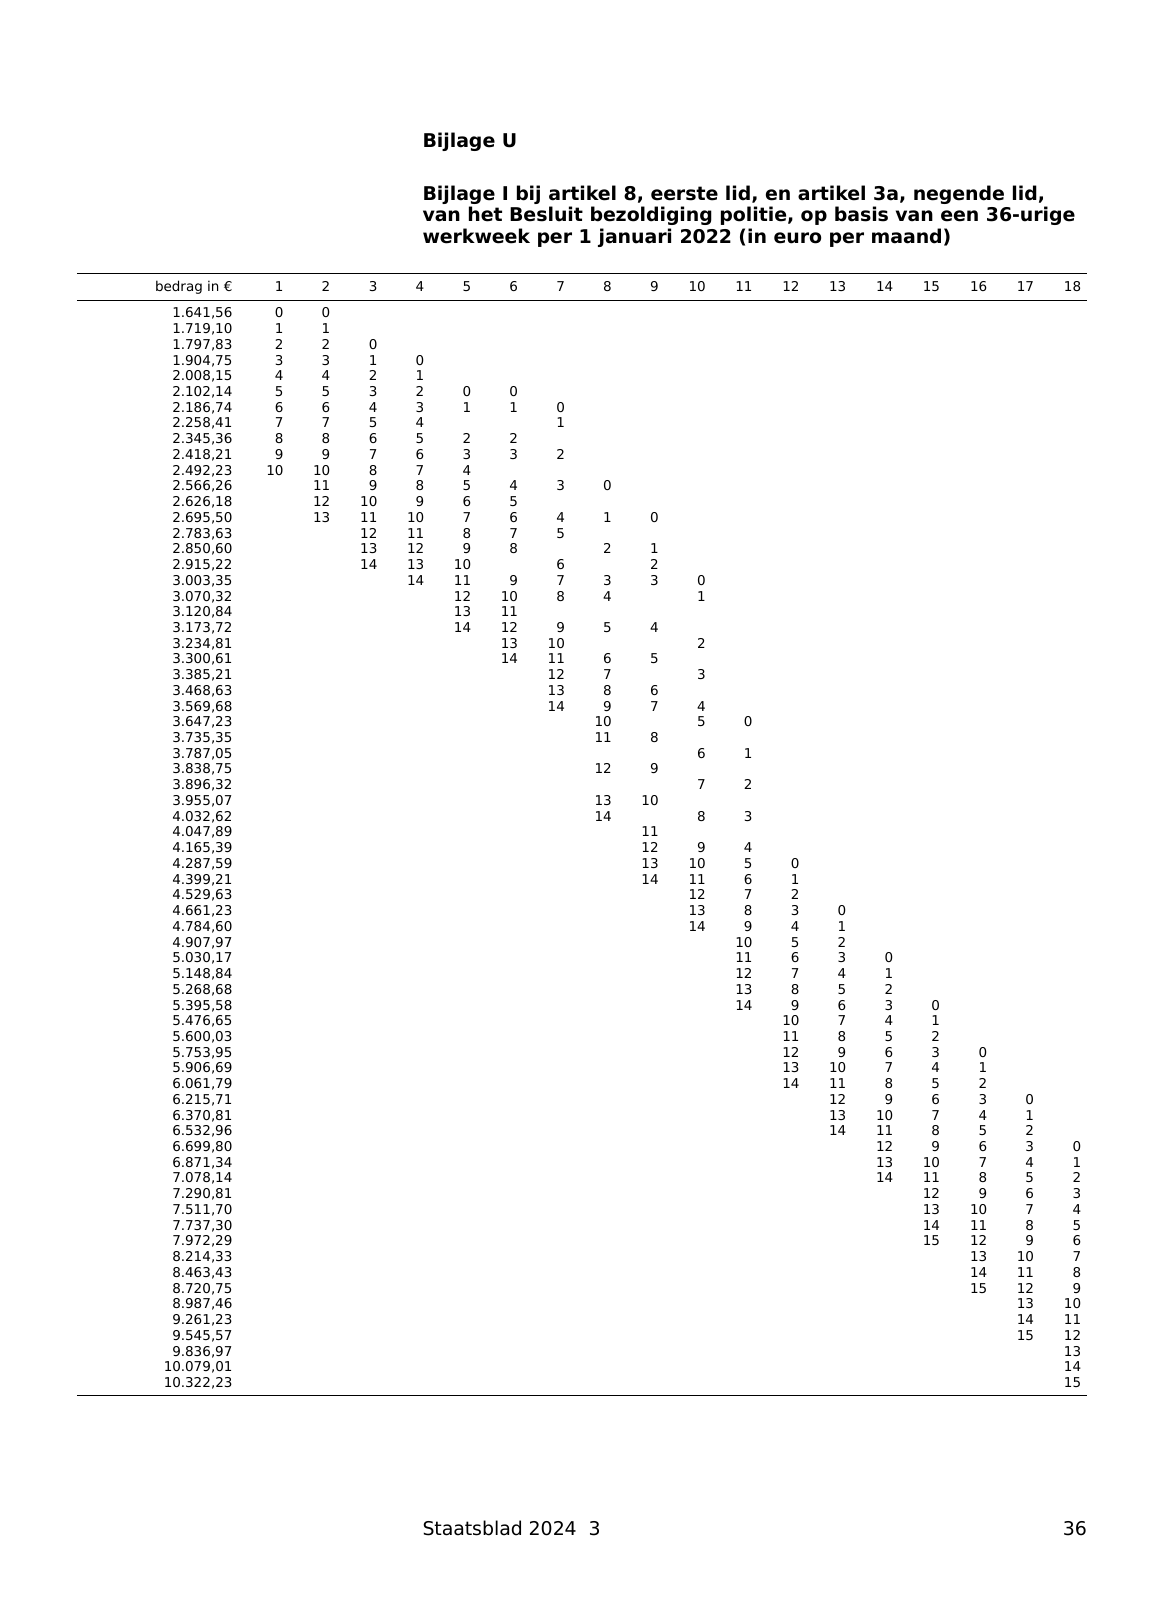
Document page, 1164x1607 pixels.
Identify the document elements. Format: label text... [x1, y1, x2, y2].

table_cell [232, 793, 289, 808]
table_cell [430, 337, 477, 352]
table_cell [852, 1359, 899, 1375]
table_cell [477, 887, 524, 903]
table_cell [571, 557, 617, 573]
table_cell [664, 384, 711, 399]
table_cell [618, 809, 664, 824]
table_cell [711, 588, 758, 604]
table_cell [805, 557, 852, 573]
table_cell [289, 887, 336, 903]
table_cell 4 [899, 1060, 946, 1076]
table_cell [571, 840, 617, 856]
table_cell [430, 840, 477, 856]
table_cell [289, 1013, 336, 1029]
table_cell 9 [571, 699, 617, 714]
table_cell [477, 1108, 524, 1123]
table_cell [232, 620, 289, 636]
table_cell 8 [618, 730, 664, 746]
table_cell [477, 793, 524, 808]
table_cell [1040, 1123, 1087, 1139]
table_cell 6.370,81 [77, 1108, 232, 1123]
table_cell [946, 824, 993, 840]
table_cell 7 [618, 699, 664, 714]
table_cell [618, 463, 664, 478]
table_cell [852, 573, 899, 588]
table_cell [1040, 415, 1087, 431]
table_cell [993, 809, 1039, 824]
table_cell [805, 1328, 852, 1343]
table_cell [571, 525, 617, 541]
table_cell [758, 463, 805, 478]
table_cell [805, 494, 852, 510]
table_cell [430, 746, 477, 761]
table_cell 6.871,34 [77, 1155, 232, 1170]
table_cell [289, 1202, 336, 1217]
table_cell [946, 919, 993, 934]
table_cell [336, 301, 383, 321]
table_cell [852, 919, 899, 934]
table_cell [571, 353, 617, 368]
table_cell 1 [571, 510, 617, 525]
table_cell 4 [336, 400, 383, 415]
table_cell 3.955,07 [77, 793, 232, 808]
table_cell [1040, 730, 1087, 746]
table_cell 7.972,29 [77, 1233, 232, 1249]
table_cell [524, 809, 571, 824]
table_cell [993, 997, 1039, 1013]
table_cell [524, 1155, 571, 1170]
table_cell [946, 903, 993, 919]
table_cell [1040, 1076, 1087, 1092]
table_cell [711, 431, 758, 447]
table_cell [336, 840, 383, 856]
table_cell [430, 966, 477, 982]
table_cell 4 [993, 1155, 1039, 1170]
table_cell [618, 1296, 664, 1312]
table_cell [899, 683, 946, 698]
table_cell [711, 793, 758, 808]
table_cell 10 [899, 1155, 946, 1170]
table_cell 14 [993, 1312, 1039, 1328]
table_cell 2.492,23 [77, 463, 232, 478]
table_cell 13 [571, 793, 617, 808]
table_cell [524, 1045, 571, 1060]
table_cell [477, 824, 524, 840]
table_cell [289, 824, 336, 840]
table_cell 7 [383, 463, 430, 478]
table_cell [899, 934, 946, 950]
table_cell [430, 1092, 477, 1107]
table_cell 0 [664, 573, 711, 588]
table_cell [289, 1045, 336, 1060]
table_cell [664, 1343, 711, 1359]
table_cell [289, 1186, 336, 1202]
table_cell 9 [946, 1186, 993, 1202]
table_cell 3 [430, 447, 477, 462]
table_cell 6 [383, 447, 430, 462]
table_cell [524, 1249, 571, 1265]
table_cell [618, 1343, 664, 1359]
table_cell [524, 353, 571, 368]
table_cell [852, 620, 899, 636]
table_cell [289, 636, 336, 651]
table_cell [232, 478, 289, 494]
table_cell [1040, 1045, 1087, 1060]
table_cell [383, 950, 430, 966]
table_cell [852, 431, 899, 447]
table_cell [383, 1328, 430, 1343]
table_cell [571, 966, 617, 982]
table_cell 14 [664, 919, 711, 934]
table_cell 8 [477, 541, 524, 557]
table_cell [232, 982, 289, 997]
table_cell [289, 856, 336, 871]
table_cell [805, 384, 852, 399]
table_cell [758, 301, 805, 321]
table_cell [946, 604, 993, 620]
table_cell [289, 777, 336, 793]
table_cell [805, 809, 852, 824]
table_cell 12 [430, 588, 477, 604]
table_cell 1 [852, 966, 899, 982]
table_cell [524, 384, 571, 399]
table_cell [899, 919, 946, 934]
table_cell [618, 966, 664, 982]
table_cell [618, 1280, 664, 1296]
table_cell 5 [232, 384, 289, 399]
table_cell [571, 1013, 617, 1029]
table_cell [430, 1076, 477, 1092]
table_cell [993, 950, 1039, 966]
table_cell [524, 1280, 571, 1296]
table_cell [232, 1296, 289, 1312]
table_cell [711, 651, 758, 667]
table_cell [852, 353, 899, 368]
table_cell [477, 966, 524, 982]
table_cell [758, 337, 805, 352]
table_cell 1 [289, 321, 336, 337]
table_cell [477, 699, 524, 714]
table_cell [383, 1233, 430, 1249]
table_cell [899, 887, 946, 903]
table_cell [336, 1249, 383, 1265]
table_cell 4.032,62 [77, 809, 232, 824]
table_cell [993, 541, 1039, 557]
table_cell 3 [232, 353, 289, 368]
table_cell [946, 1013, 993, 1029]
table_cell [289, 1076, 336, 1092]
table_cell 8 [946, 1170, 993, 1186]
table_cell [232, 1013, 289, 1029]
table_cell [1040, 1029, 1087, 1044]
table_cell 6 [946, 1139, 993, 1154]
table_cell [571, 400, 617, 415]
table_cell [618, 1359, 664, 1375]
table_cell [524, 604, 571, 620]
table_cell 10 [758, 1013, 805, 1029]
table_cell [664, 1233, 711, 1249]
table_cell [711, 510, 758, 525]
table_cell [758, 809, 805, 824]
table_cell [758, 840, 805, 856]
table_cell [289, 934, 336, 950]
table_cell [664, 651, 711, 667]
table_cell [430, 1359, 477, 1375]
table_cell [946, 525, 993, 541]
table_cell [232, 966, 289, 982]
table_cell [430, 1265, 477, 1280]
table_cell [618, 1076, 664, 1092]
table_cell 0 [946, 1045, 993, 1060]
table_cell 9 [758, 997, 805, 1013]
table_cell 9 [993, 1233, 1039, 1249]
table_cell [664, 1108, 711, 1123]
table_cell 3.300,61 [77, 651, 232, 667]
table_cell [899, 1359, 946, 1375]
table_cell [383, 1139, 430, 1154]
table_cell [477, 1296, 524, 1312]
table_cell [899, 871, 946, 887]
table_cell [430, 761, 477, 777]
table_cell [946, 746, 993, 761]
table_cell [664, 494, 711, 510]
table_cell [1040, 903, 1087, 919]
table_cell 2.008,15 [77, 368, 232, 384]
table_cell [571, 301, 617, 321]
table_cell [618, 431, 664, 447]
table_cell [664, 982, 711, 997]
table_cell [758, 636, 805, 651]
table_cell [383, 1375, 430, 1395]
table_cell [571, 1170, 617, 1186]
table_cell [618, 1233, 664, 1249]
table_cell [477, 301, 524, 321]
table_cell 0 [571, 478, 617, 494]
table_cell [664, 761, 711, 777]
table_cell [664, 337, 711, 352]
table_cell [711, 730, 758, 746]
table_cell [289, 588, 336, 604]
table_cell [383, 793, 430, 808]
table_cell [664, 557, 711, 573]
table_cell [899, 1296, 946, 1312]
table_cell [524, 1092, 571, 1107]
table_cell [758, 494, 805, 510]
table_cell [805, 793, 852, 808]
table_cell 4.399,21 [77, 871, 232, 887]
table_header 4 [383, 274, 430, 299]
table_cell [899, 353, 946, 368]
table_cell [289, 1328, 336, 1343]
table_cell 7 [1040, 1249, 1087, 1265]
table_cell 0 [336, 337, 383, 352]
table_cell [664, 1296, 711, 1312]
table_cell [711, 415, 758, 431]
table_cell 8.214,33 [77, 1249, 232, 1265]
table_cell 3 [664, 667, 711, 683]
table_cell 3.735,35 [77, 730, 232, 746]
table_cell [1040, 494, 1087, 510]
table_cell [1040, 1092, 1087, 1107]
table_cell [805, 353, 852, 368]
table_cell [383, 620, 430, 636]
table_cell [899, 856, 946, 871]
table_cell 0 [232, 301, 289, 321]
table_cell [430, 714, 477, 730]
table_cell [524, 1233, 571, 1249]
table_cell 5.148,84 [77, 966, 232, 982]
table_cell 6 [1040, 1233, 1087, 1249]
table_cell [618, 494, 664, 510]
table_cell 7 [430, 510, 477, 525]
table_cell 5 [993, 1170, 1039, 1186]
table_cell [993, 1060, 1039, 1076]
table_cell [664, 1155, 711, 1170]
table_cell [477, 1013, 524, 1029]
table_cell [1040, 400, 1087, 415]
table_cell [618, 337, 664, 352]
table_cell [899, 1328, 946, 1343]
table_cell [1040, 651, 1087, 667]
table_cell [289, 1060, 336, 1076]
table_cell 10 [383, 510, 430, 525]
table_cell [336, 887, 383, 903]
table_cell 10 [1040, 1296, 1087, 1312]
table_cell [805, 337, 852, 352]
table_cell [946, 777, 993, 793]
table_cell [430, 1155, 477, 1170]
table_header 10 [664, 274, 711, 299]
table_cell [430, 1343, 477, 1359]
table_cell [618, 950, 664, 966]
table_cell [571, 746, 617, 761]
table_cell [477, 1076, 524, 1092]
table_cell [618, 667, 664, 683]
table_cell [993, 871, 1039, 887]
table_cell [383, 1265, 430, 1280]
table_cell [336, 604, 383, 620]
table_cell [805, 604, 852, 620]
table_cell [946, 1359, 993, 1375]
table_cell [852, 903, 899, 919]
table_cell [232, 541, 289, 557]
table_cell [336, 1218, 383, 1233]
table_cell [477, 746, 524, 761]
table_cell [711, 1233, 758, 1249]
table_cell 9 [664, 840, 711, 856]
table_cell [805, 1202, 852, 1217]
table_cell 10 [946, 1202, 993, 1217]
table_cell [899, 730, 946, 746]
table_cell [946, 966, 993, 982]
table_cell [1040, 463, 1087, 478]
table_cell [618, 636, 664, 651]
table_cell [664, 934, 711, 950]
table_cell [946, 463, 993, 478]
table_cell [232, 950, 289, 966]
table_cell [289, 730, 336, 746]
table_cell 7 [852, 1060, 899, 1076]
table_cell [232, 1280, 289, 1296]
table_cell 4 [618, 620, 664, 636]
table_cell [805, 1359, 852, 1375]
table_cell [618, 1108, 664, 1123]
table_cell 11 [1040, 1312, 1087, 1328]
table_cell [524, 494, 571, 510]
table_cell [805, 1249, 852, 1265]
table_cell [758, 1218, 805, 1233]
table_cell [1040, 510, 1087, 525]
table_cell [383, 301, 430, 321]
table_cell 2 [232, 337, 289, 352]
table_cell 13 [289, 510, 336, 525]
table_cell [758, 714, 805, 730]
table_cell [664, 1202, 711, 1217]
table_cell 4.661,23 [77, 903, 232, 919]
table_cell [852, 887, 899, 903]
table_cell [336, 824, 383, 840]
table_cell 1 [946, 1060, 993, 1076]
table_cell [852, 588, 899, 604]
table_cell 15 [946, 1280, 993, 1296]
table_cell [711, 1296, 758, 1312]
table_cell [289, 809, 336, 824]
table_cell [805, 431, 852, 447]
table_cell [289, 1233, 336, 1249]
table_cell [993, 887, 1039, 903]
table_cell [899, 604, 946, 620]
table_cell [618, 478, 664, 494]
table_cell [664, 415, 711, 431]
table_cell 7 [524, 573, 571, 588]
table_cell 13 [477, 636, 524, 651]
table_cell [899, 1280, 946, 1296]
table_cell 11 [664, 871, 711, 887]
table_cell [805, 1343, 852, 1359]
table_cell [946, 1296, 993, 1312]
table_cell 13 [336, 541, 383, 557]
table_cell [383, 1202, 430, 1217]
table_cell [232, 525, 289, 541]
table_cell 13 [618, 856, 664, 871]
table_cell [993, 431, 1039, 447]
table_cell [383, 1218, 430, 1233]
table_cell [993, 478, 1039, 494]
table_cell [336, 1343, 383, 1359]
table_cell [664, 1123, 711, 1139]
table_cell [289, 1312, 336, 1328]
table_cell [664, 368, 711, 384]
table_cell [524, 541, 571, 557]
table_cell 4.165,39 [77, 840, 232, 856]
table_cell [899, 573, 946, 588]
table_cell [993, 301, 1039, 321]
table_cell [618, 903, 664, 919]
table_cell [430, 415, 477, 431]
table_cell [383, 1155, 430, 1170]
table_cell 0 [618, 510, 664, 525]
table_cell [430, 1108, 477, 1123]
table_cell 11 [758, 1029, 805, 1044]
table_cell [711, 699, 758, 714]
table_cell 11 [946, 1218, 993, 1233]
table_cell [852, 1186, 899, 1202]
table_cell [1040, 824, 1087, 840]
table_cell [383, 1108, 430, 1123]
table_cell [524, 1359, 571, 1375]
table_cell [664, 1170, 711, 1186]
table_cell [758, 730, 805, 746]
table_cell [477, 777, 524, 793]
table_cell [430, 667, 477, 683]
table_cell 3 [946, 1092, 993, 1107]
table_cell [289, 950, 336, 966]
table_cell [289, 604, 336, 620]
table_cell 6 [618, 683, 664, 698]
table_cell 10 [711, 934, 758, 950]
table_cell [336, 1170, 383, 1186]
table_cell [232, 636, 289, 651]
table_cell [664, 1076, 711, 1092]
table_cell [758, 573, 805, 588]
table_cell [430, 777, 477, 793]
table_cell [618, 1218, 664, 1233]
table_cell 13 [430, 604, 477, 620]
table_cell 12 [289, 494, 336, 510]
table_cell [899, 494, 946, 510]
table_cell [899, 1375, 946, 1395]
table_cell 4 [232, 368, 289, 384]
table_cell [711, 573, 758, 588]
table_cell [946, 1312, 993, 1328]
table_cell 2.566,26 [77, 478, 232, 494]
table_cell [524, 714, 571, 730]
table_cell [946, 997, 993, 1013]
table_cell 3 [336, 384, 383, 399]
table_cell [289, 997, 336, 1013]
table_cell [524, 982, 571, 997]
table_cell [1040, 714, 1087, 730]
table_cell [477, 1359, 524, 1375]
table_cell [232, 919, 289, 934]
table_cell [758, 604, 805, 620]
table_cell [571, 1139, 617, 1154]
table_cell [805, 667, 852, 683]
table_cell [571, 1092, 617, 1107]
table_cell 12 [993, 1280, 1039, 1296]
table_cell [946, 934, 993, 950]
table_cell [232, 510, 289, 525]
table_cell [571, 856, 617, 871]
table_cell 9 [383, 494, 430, 510]
table_cell [430, 934, 477, 950]
table_cell [711, 636, 758, 651]
table_cell [477, 1265, 524, 1280]
table_cell 0 [383, 353, 430, 368]
table_cell [758, 1186, 805, 1202]
table_cell [805, 525, 852, 541]
table_cell [946, 1343, 993, 1359]
table_cell [852, 1233, 899, 1249]
table_cell [571, 463, 617, 478]
table_cell [1040, 620, 1087, 636]
table_cell [618, 1249, 664, 1265]
table_cell 6 [336, 431, 383, 447]
table_cell [232, 1186, 289, 1202]
table_cell 11 [524, 651, 571, 667]
table_cell 6 [289, 400, 336, 415]
table_cell [430, 683, 477, 698]
table_cell [289, 620, 336, 636]
table_cell 13 [805, 1108, 852, 1123]
table_cell [524, 463, 571, 478]
table_cell [571, 1280, 617, 1296]
table_cell [711, 1343, 758, 1359]
table_cell [430, 887, 477, 903]
table_cell [430, 730, 477, 746]
table_cell [524, 997, 571, 1013]
table_cell [232, 824, 289, 840]
table_cell [232, 746, 289, 761]
table_cell [618, 1029, 664, 1044]
table_cell 2.418,21 [77, 447, 232, 462]
table_cell [618, 400, 664, 415]
table_cell [524, 1375, 571, 1395]
table_cell [524, 1202, 571, 1217]
table_cell [758, 1139, 805, 1154]
table_cell 5 [899, 1076, 946, 1092]
table_cell [383, 1092, 430, 1107]
table_cell 9 [618, 761, 664, 777]
table_cell [289, 1092, 336, 1107]
table_cell [946, 699, 993, 714]
table_cell [1040, 934, 1087, 950]
table_cell [618, 1265, 664, 1280]
table_cell 3 [571, 573, 617, 588]
table_cell [993, 620, 1039, 636]
table_cell 10.079,01 [77, 1359, 232, 1375]
table_cell [758, 699, 805, 714]
table_cell 2 [430, 431, 477, 447]
table_cell 4.529,63 [77, 887, 232, 903]
table_cell [664, 447, 711, 462]
table_cell [993, 746, 1039, 761]
table_cell 3 [289, 353, 336, 368]
table_cell 5 [477, 494, 524, 510]
table_cell [946, 887, 993, 903]
table_cell [232, 1202, 289, 1217]
table_cell [664, 1092, 711, 1107]
table_cell 0 [899, 997, 946, 1013]
table_cell [383, 1312, 430, 1328]
table_cell 13 [711, 982, 758, 997]
table_cell [852, 604, 899, 620]
table_cell [383, 887, 430, 903]
table_cell [618, 447, 664, 462]
table_cell 2 [618, 557, 664, 573]
table_cell [711, 557, 758, 573]
table_cell [993, 667, 1039, 683]
table_cell [946, 301, 993, 321]
table_cell [805, 1218, 852, 1233]
table_cell [571, 494, 617, 510]
table_cell 8 [758, 982, 805, 997]
table_cell 10 [852, 1108, 899, 1123]
table_cell 1.904,75 [77, 353, 232, 368]
table_cell [430, 824, 477, 840]
table_cell [899, 824, 946, 840]
table_cell [805, 1233, 852, 1249]
table_cell 5 [618, 651, 664, 667]
table_cell [993, 510, 1039, 525]
table_cell [993, 982, 1039, 997]
table_cell [852, 856, 899, 871]
table_cell [758, 478, 805, 494]
table_cell 7 [336, 447, 383, 462]
table_cell [1040, 447, 1087, 462]
table_cell [1040, 301, 1087, 321]
table_cell [899, 1312, 946, 1328]
table_cell [289, 761, 336, 777]
table_cell [852, 494, 899, 510]
table_cell 10 [289, 463, 336, 478]
table_cell [336, 856, 383, 871]
table_cell [993, 903, 1039, 919]
table_cell [232, 871, 289, 887]
table_cell 4 [430, 463, 477, 478]
table_cell 13 [1040, 1343, 1087, 1359]
table_cell [852, 1218, 899, 1233]
table_cell [899, 667, 946, 683]
table_cell [664, 997, 711, 1013]
table_cell [805, 1280, 852, 1296]
table_cell [571, 1076, 617, 1092]
table_cell [664, 1328, 711, 1343]
table_cell [383, 1045, 430, 1060]
table_cell [852, 871, 899, 887]
table_cell [383, 651, 430, 667]
table_cell [852, 301, 899, 321]
table_cell [336, 966, 383, 982]
table_cell [336, 1202, 383, 1217]
table_cell [571, 604, 617, 620]
table_cell [664, 463, 711, 478]
table_cell [946, 541, 993, 557]
table_cell [289, 966, 336, 982]
table_cell 1.641,56 [77, 301, 232, 321]
table_cell [758, 1296, 805, 1312]
table_cell 5 [383, 431, 430, 447]
table_cell 14 [711, 997, 758, 1013]
table_cell [524, 321, 571, 337]
table_cell 3 [1040, 1186, 1087, 1202]
table_cell [664, 1265, 711, 1280]
table_cell 6 [852, 1045, 899, 1060]
table_cell [758, 353, 805, 368]
table_cell [711, 1265, 758, 1280]
table_cell [336, 1296, 383, 1312]
table_cell [289, 1249, 336, 1265]
table_header 15 [899, 274, 946, 299]
table_cell [946, 1029, 993, 1044]
table_cell 14 [524, 699, 571, 714]
table_cell [289, 1123, 336, 1139]
table_cell [711, 463, 758, 478]
table_cell [852, 746, 899, 761]
table_cell [524, 368, 571, 384]
table_cell [1040, 557, 1087, 573]
table_cell 10 [524, 636, 571, 651]
table_cell [524, 887, 571, 903]
table_cell [711, 761, 758, 777]
table_cell [383, 746, 430, 761]
table_cell 8.987,46 [77, 1296, 232, 1312]
table_cell [618, 353, 664, 368]
table_cell [232, 840, 289, 856]
table_cell [477, 353, 524, 368]
table_cell 4 [758, 919, 805, 934]
table_cell [477, 982, 524, 997]
table_cell [711, 400, 758, 415]
table_header 11 [711, 274, 758, 299]
table_cell [430, 1312, 477, 1328]
table_cell [524, 934, 571, 950]
table_cell [571, 368, 617, 384]
table_cell [664, 1139, 711, 1154]
table_cell [383, 1123, 430, 1139]
table_cell [946, 683, 993, 698]
table_cell 12 [852, 1139, 899, 1154]
table_cell [336, 777, 383, 793]
table_cell [852, 793, 899, 808]
table_cell [993, 400, 1039, 415]
table_cell [289, 525, 336, 541]
table_header 17 [993, 274, 1039, 299]
table_cell [711, 494, 758, 510]
table_cell [524, 871, 571, 887]
table_cell 2 [289, 337, 336, 352]
table_cell 3 [618, 573, 664, 588]
table_cell 6 [758, 950, 805, 966]
table_cell [618, 368, 664, 384]
table_cell 7 [289, 415, 336, 431]
table_header 9 [618, 274, 664, 299]
table_cell [524, 1123, 571, 1139]
table_cell [430, 1060, 477, 1076]
table_cell 4 [805, 966, 852, 982]
table_cell [758, 1155, 805, 1170]
table_cell 14 [618, 871, 664, 887]
table_cell [232, 1076, 289, 1092]
table_cell [618, 604, 664, 620]
table_cell [383, 809, 430, 824]
table_cell [618, 919, 664, 934]
table_cell [571, 415, 617, 431]
table_cell [758, 620, 805, 636]
table_cell [1040, 793, 1087, 808]
table_cell [383, 871, 430, 887]
table_cell [571, 1186, 617, 1202]
table_cell 3.120,84 [77, 604, 232, 620]
table_cell [232, 730, 289, 746]
table_cell 2.783,63 [77, 525, 232, 541]
table_cell 4 [852, 1013, 899, 1029]
table_cell [336, 1139, 383, 1154]
table_cell [383, 604, 430, 620]
table_header bedrag in € [77, 274, 232, 299]
table_header 14 [852, 274, 899, 299]
table_cell [899, 966, 946, 982]
table_cell [289, 651, 336, 667]
table_cell [336, 1092, 383, 1107]
table_cell 6 [524, 557, 571, 573]
table_cell [664, 793, 711, 808]
table_cell [899, 415, 946, 431]
table_cell 5.600,03 [77, 1029, 232, 1044]
table_cell 4 [524, 510, 571, 525]
table_cell 2 [852, 982, 899, 997]
table_cell 0 [1040, 1139, 1087, 1154]
table_cell [1040, 856, 1087, 871]
table_cell [289, 746, 336, 761]
table_cell [711, 1280, 758, 1296]
table_cell [946, 667, 993, 683]
table_cell 2.850,60 [77, 541, 232, 557]
table_cell [805, 1375, 852, 1395]
table_cell [805, 856, 852, 871]
table_cell [383, 966, 430, 982]
table_cell [571, 447, 617, 462]
table_cell [805, 777, 852, 793]
table_cell [758, 431, 805, 447]
table_cell [664, 321, 711, 337]
table_cell [289, 541, 336, 557]
table_cell 2 [664, 636, 711, 651]
table_cell 1.797,83 [77, 337, 232, 352]
table_cell [383, 1076, 430, 1092]
table_cell [477, 415, 524, 431]
table_cell [430, 1249, 477, 1265]
table_cell [711, 447, 758, 462]
table_cell [852, 651, 899, 667]
table_cell [711, 1312, 758, 1328]
table_cell [805, 699, 852, 714]
table_cell [805, 368, 852, 384]
table_cell [852, 1265, 899, 1280]
table_cell [805, 1265, 852, 1280]
table_cell [618, 746, 664, 761]
table_cell [758, 321, 805, 337]
table_cell 8 [383, 478, 430, 494]
table_cell [1040, 368, 1087, 384]
table_cell [993, 588, 1039, 604]
table_cell [758, 541, 805, 557]
table_cell [758, 1265, 805, 1280]
table_cell [664, 966, 711, 982]
table_cell 12 [524, 667, 571, 683]
table_cell [946, 400, 993, 415]
table_cell [232, 1092, 289, 1107]
table_cell 14 [383, 573, 430, 588]
table_header 7 [524, 274, 571, 299]
table_cell [571, 1218, 617, 1233]
table_cell [711, 478, 758, 494]
table_cell [477, 1170, 524, 1186]
table_cell [946, 793, 993, 808]
table_cell [477, 730, 524, 746]
table_cell [664, 950, 711, 966]
table_cell 1 [232, 321, 289, 337]
table_cell [805, 1296, 852, 1312]
table_cell 13 [899, 1202, 946, 1217]
table_cell 1 [524, 415, 571, 431]
table_cell 12 [336, 525, 383, 541]
table_cell [711, 301, 758, 321]
table_cell [852, 557, 899, 573]
table_cell 5 [524, 525, 571, 541]
table_cell 3 [524, 478, 571, 494]
table_cell [1040, 887, 1087, 903]
table_cell [477, 1375, 524, 1395]
table_cell 13 [946, 1249, 993, 1265]
table_cell [993, 494, 1039, 510]
table_cell [477, 1218, 524, 1233]
table_header 13 [805, 274, 852, 299]
table_cell [430, 368, 477, 384]
table_cell [232, 934, 289, 950]
table_cell [664, 1029, 711, 1044]
table_cell [524, 1265, 571, 1280]
table_cell 2 [946, 1076, 993, 1092]
table_cell 8 [524, 588, 571, 604]
table_cell [946, 856, 993, 871]
table_cell [664, 1280, 711, 1296]
table_cell 11 [477, 604, 524, 620]
table_cell 5 [430, 478, 477, 494]
table_cell 8 [336, 463, 383, 478]
table_cell [993, 1343, 1039, 1359]
table_cell 5 [1040, 1218, 1087, 1233]
table_cell [852, 699, 899, 714]
table_cell [899, 588, 946, 604]
table_cell [758, 1343, 805, 1359]
table_cell [383, 683, 430, 698]
table_cell [430, 321, 477, 337]
table_cell [664, 510, 711, 525]
table_cell 11 [852, 1123, 899, 1139]
table_cell [571, 950, 617, 966]
table_cell [430, 1296, 477, 1312]
table_cell [664, 604, 711, 620]
table_cell 3.234,81 [77, 636, 232, 651]
table_cell [852, 1202, 899, 1217]
table_cell 12 [477, 620, 524, 636]
table_cell [336, 903, 383, 919]
table_cell 14 [758, 1076, 805, 1092]
table_cell [664, 431, 711, 447]
table_cell [805, 301, 852, 321]
table_cell [664, 478, 711, 494]
table_cell [805, 840, 852, 856]
table_cell 9 [430, 541, 477, 557]
table_cell [477, 1139, 524, 1154]
table_cell [477, 1123, 524, 1139]
table_cell [758, 588, 805, 604]
table_cell 2 [899, 1029, 946, 1044]
table_cell 0 [430, 384, 477, 399]
table_cell 5 [571, 620, 617, 636]
table_cell [289, 1343, 336, 1359]
table_cell 1 [383, 368, 430, 384]
table_cell [993, 463, 1039, 478]
table_cell 1 [899, 1013, 946, 1029]
table_cell [232, 1359, 289, 1375]
table_cell 8 [1040, 1265, 1087, 1280]
table_cell [289, 1170, 336, 1186]
table_cell [618, 1139, 664, 1154]
table_cell 8 [571, 683, 617, 698]
table_cell [383, 1343, 430, 1359]
table_cell [618, 982, 664, 997]
table_cell [993, 777, 1039, 793]
table_cell [1040, 667, 1087, 683]
table_cell [524, 1029, 571, 1044]
table_cell 10 [232, 463, 289, 478]
table_cell 5 [805, 982, 852, 997]
table_cell 6 [430, 494, 477, 510]
table_cell [477, 1328, 524, 1343]
table_cell [618, 321, 664, 337]
table_cell [805, 824, 852, 840]
table_cell [289, 919, 336, 934]
table_cell [383, 1280, 430, 1296]
table_cell 3 [383, 400, 430, 415]
table_cell 4 [946, 1108, 993, 1123]
table_cell [232, 683, 289, 698]
table_cell [711, 384, 758, 399]
table_cell [946, 337, 993, 352]
table_cell [232, 903, 289, 919]
table_cell [232, 651, 289, 667]
table_cell 8 [664, 809, 711, 824]
table_cell [477, 1249, 524, 1265]
table_cell 3.896,32 [77, 777, 232, 793]
table_cell [899, 525, 946, 541]
table_cell [232, 1218, 289, 1233]
table_cell 4 [1040, 1202, 1087, 1217]
table_cell 12 [946, 1233, 993, 1249]
table_cell [430, 871, 477, 887]
table_cell [899, 777, 946, 793]
table_cell [805, 541, 852, 557]
table_cell [946, 730, 993, 746]
table_cell 7 [805, 1013, 852, 1029]
table_cell [383, 1359, 430, 1375]
table_cell [232, 1249, 289, 1265]
table_cell 10 [618, 793, 664, 808]
table_cell [336, 699, 383, 714]
table_cell [336, 1186, 383, 1202]
table_cell [664, 1060, 711, 1076]
table_cell [664, 824, 711, 840]
table_cell [946, 761, 993, 777]
table_cell [1040, 573, 1087, 588]
table_cell [524, 1328, 571, 1343]
table_cell [524, 761, 571, 777]
table_cell [524, 337, 571, 352]
table_cell 6 [711, 871, 758, 887]
table_cell 7.290,81 [77, 1186, 232, 1202]
table_cell [805, 1155, 852, 1170]
table_cell [477, 903, 524, 919]
table_cell [383, 699, 430, 714]
table_cell [711, 1139, 758, 1154]
table_cell 8 [430, 525, 477, 541]
table_cell 4 [664, 699, 711, 714]
table_cell 11 [618, 824, 664, 840]
table_cell 5.030,17 [77, 950, 232, 966]
table_cell [336, 1375, 383, 1395]
table_cell [336, 746, 383, 761]
table_cell [805, 887, 852, 903]
table_cell [758, 746, 805, 761]
table_cell 2.626,18 [77, 494, 232, 510]
table_cell [852, 415, 899, 431]
table_cell [664, 1375, 711, 1395]
subtitle Bijlage I bij artikel 8, eerste lid, en artikel 3a, negende lid, van het Besluit bezoldiging politie, op basis van een 36-urige werkweek per 1 januari 2022 (in euro per maand) [422, 182, 1087, 248]
table_cell [899, 636, 946, 651]
table_cell [852, 714, 899, 730]
table_cell [430, 1233, 477, 1249]
table_cell 13 [664, 903, 711, 919]
table_cell [571, 919, 617, 934]
table_cell [524, 1312, 571, 1328]
table_cell 11 [571, 730, 617, 746]
table_cell 9 [477, 573, 524, 588]
table_cell [852, 840, 899, 856]
table_cell [946, 809, 993, 824]
table_cell [993, 1359, 1039, 1375]
table_cell [852, 384, 899, 399]
table_cell [336, 809, 383, 824]
table_cell [477, 557, 524, 573]
table_cell 9 [524, 620, 571, 636]
table_cell [430, 1029, 477, 1044]
table_cell 11 [430, 573, 477, 588]
table_cell [664, 730, 711, 746]
table_cell [383, 934, 430, 950]
table_cell [618, 1123, 664, 1139]
table_cell [1040, 683, 1087, 698]
table_cell [289, 840, 336, 856]
table_cell [1040, 840, 1087, 856]
table_cell [1040, 1060, 1087, 1076]
table_cell 9.261,23 [77, 1312, 232, 1328]
table_cell 5.268,68 [77, 982, 232, 997]
table_cell [618, 1186, 664, 1202]
table_cell 4.907,97 [77, 934, 232, 950]
table_cell 13 [524, 683, 571, 698]
table_cell [711, 337, 758, 352]
table_cell 6.061,79 [77, 1076, 232, 1092]
table_cell [232, 777, 289, 793]
table_cell 5 [289, 384, 336, 399]
table_cell [805, 620, 852, 636]
table_cell [758, 777, 805, 793]
table_header 5 [430, 274, 477, 299]
table_cell [232, 1233, 289, 1249]
table_cell 1 [993, 1108, 1039, 1123]
table_cell [993, 604, 1039, 620]
table_cell [430, 919, 477, 934]
table_cell [664, 525, 711, 541]
table_cell [946, 368, 993, 384]
table_cell 7 [711, 887, 758, 903]
table_cell [232, 1312, 289, 1328]
table_cell [946, 447, 993, 462]
table_cell [430, 856, 477, 871]
table_cell [805, 1186, 852, 1202]
table_cell [232, 1108, 289, 1123]
table_cell [524, 730, 571, 746]
table_cell [336, 651, 383, 667]
table_cell 0 [711, 714, 758, 730]
table_cell [664, 683, 711, 698]
table_cell [664, 1249, 711, 1265]
table_cell [899, 982, 946, 997]
table_cell [711, 1170, 758, 1186]
table_cell 6 [805, 997, 852, 1013]
table_cell [336, 1359, 383, 1375]
table_cell 5 [336, 415, 383, 431]
table_cell 0 [852, 950, 899, 966]
table_cell [946, 494, 993, 510]
table_cell [993, 919, 1039, 934]
table_cell [852, 809, 899, 824]
table_cell [993, 368, 1039, 384]
table_cell 1 [805, 919, 852, 934]
table_cell [618, 997, 664, 1013]
table_cell 6 [993, 1186, 1039, 1202]
table_cell [618, 714, 664, 730]
table_cell [571, 1265, 617, 1280]
table_cell 2 [336, 368, 383, 384]
table_cell [758, 525, 805, 541]
table_cell [899, 950, 946, 966]
table_cell 6.699,80 [77, 1139, 232, 1154]
table_cell [758, 415, 805, 431]
table_cell 3.173,72 [77, 620, 232, 636]
table_cell 8 [899, 1123, 946, 1139]
table_cell 5.476,65 [77, 1013, 232, 1029]
table_cell [852, 463, 899, 478]
table_cell [1040, 588, 1087, 604]
table_cell [899, 400, 946, 415]
table_cell [477, 1280, 524, 1296]
table_cell [524, 746, 571, 761]
table_cell [1040, 384, 1087, 399]
table_cell [852, 541, 899, 557]
table_cell [758, 510, 805, 525]
table_cell [232, 761, 289, 777]
table_cell [899, 651, 946, 667]
table_cell 7.511,70 [77, 1202, 232, 1217]
table_cell [993, 636, 1039, 651]
table_cell [1040, 950, 1087, 966]
table_cell 9 [289, 447, 336, 462]
table_cell 11 [383, 525, 430, 541]
table_cell [336, 714, 383, 730]
table_cell [993, 966, 1039, 982]
table_cell 3 [758, 903, 805, 919]
table_cell [336, 573, 383, 588]
table_cell [946, 573, 993, 588]
table_cell [430, 1280, 477, 1296]
table_cell [336, 620, 383, 636]
table_cell [852, 1328, 899, 1343]
table_cell [524, 301, 571, 321]
table_cell [946, 431, 993, 447]
table_cell [711, 1359, 758, 1375]
table_cell 10.322,23 [77, 1375, 232, 1395]
table_cell 8 [993, 1218, 1039, 1233]
table_cell [758, 1359, 805, 1375]
table_cell [664, 620, 711, 636]
table_cell 9 [1040, 1280, 1087, 1296]
table_cell [711, 1060, 758, 1076]
table_cell [711, 1375, 758, 1395]
table_cell 1 [758, 871, 805, 887]
table_cell [336, 1060, 383, 1076]
table_cell [430, 301, 477, 321]
table_cell [524, 431, 571, 447]
table_cell [336, 1280, 383, 1296]
table_cell [336, 636, 383, 651]
table_cell 7 [758, 966, 805, 982]
table_cell [477, 1060, 524, 1076]
table_cell [758, 1312, 805, 1328]
table_cell [805, 746, 852, 761]
table_cell 10 [571, 714, 617, 730]
table_cell 7 [571, 667, 617, 683]
table_cell [993, 1375, 1039, 1395]
table_cell [899, 903, 946, 919]
table_cell [993, 1076, 1039, 1092]
table_cell [232, 1029, 289, 1044]
table_cell [524, 856, 571, 871]
table_cell [232, 1045, 289, 1060]
table_cell [946, 982, 993, 997]
table_cell [289, 573, 336, 588]
table_cell [1040, 525, 1087, 541]
table_cell [946, 415, 993, 431]
table_cell [430, 1013, 477, 1029]
table_cell [805, 463, 852, 478]
table_cell [852, 1312, 899, 1328]
table_cell [477, 337, 524, 352]
table_cell [430, 1375, 477, 1395]
table_cell [993, 651, 1039, 667]
table_header 18 [1040, 274, 1087, 299]
table_cell [664, 1312, 711, 1328]
table_cell [289, 1139, 336, 1154]
table_cell 2.102,14 [77, 384, 232, 399]
table_cell [571, 384, 617, 399]
table_cell [618, 588, 664, 604]
table_cell [571, 982, 617, 997]
table_cell 3.385,21 [77, 667, 232, 683]
table_cell [758, 793, 805, 808]
table_cell [383, 761, 430, 777]
table_cell 0 [289, 301, 336, 321]
table_cell [289, 1029, 336, 1044]
table_cell [1040, 1108, 1087, 1123]
table_cell [711, 620, 758, 636]
table_cell [477, 919, 524, 934]
table_cell [1040, 353, 1087, 368]
table_cell 7 [232, 415, 289, 431]
table_cell 2 [477, 431, 524, 447]
table_cell [336, 761, 383, 777]
table_cell [336, 1312, 383, 1328]
table_cell [383, 1013, 430, 1029]
table_cell [852, 730, 899, 746]
table_cell [758, 1375, 805, 1395]
table_cell 6 [571, 651, 617, 667]
table_cell [852, 1343, 899, 1359]
table_cell [1040, 337, 1087, 352]
table_cell [852, 1296, 899, 1312]
table_cell [571, 1202, 617, 1217]
table_cell [383, 636, 430, 651]
table_cell [805, 510, 852, 525]
table_cell 2.915,22 [77, 557, 232, 573]
table_cell [805, 871, 852, 887]
table_cell 9 [805, 1045, 852, 1060]
table_cell [1040, 761, 1087, 777]
table_cell 15 [1040, 1375, 1087, 1395]
table_cell 3 [711, 809, 758, 824]
table_cell [430, 1186, 477, 1202]
table_cell 10 [805, 1060, 852, 1076]
table_cell [899, 761, 946, 777]
table_cell [618, 1328, 664, 1343]
table_cell 8 [711, 903, 758, 919]
table_cell 8.463,43 [77, 1265, 232, 1280]
table_cell [232, 1060, 289, 1076]
table_cell 3.838,75 [77, 761, 232, 777]
table_cell [430, 997, 477, 1013]
table_cell [289, 667, 336, 683]
table_cell [336, 1155, 383, 1170]
table_cell 8 [232, 431, 289, 447]
table_cell [336, 793, 383, 808]
table_cell [664, 1218, 711, 1233]
table_cell [899, 478, 946, 494]
table_cell [232, 557, 289, 573]
table_cell [618, 415, 664, 431]
table_cell [336, 588, 383, 604]
table_cell [289, 793, 336, 808]
table_cell [899, 368, 946, 384]
table_cell [852, 777, 899, 793]
table_cell 5 [664, 714, 711, 730]
table_cell [383, 1249, 430, 1265]
table_cell [1040, 636, 1087, 651]
table_cell [1040, 541, 1087, 557]
table_header 3 [336, 274, 383, 299]
table_cell 8 [852, 1076, 899, 1092]
table_cell 8.720,75 [77, 1280, 232, 1296]
table_cell [232, 699, 289, 714]
table_cell [711, 1249, 758, 1265]
table_cell [711, 1076, 758, 1092]
table_cell [1040, 746, 1087, 761]
table_cell 12 [899, 1186, 946, 1202]
table_cell [383, 856, 430, 871]
table_cell 2.345,36 [77, 431, 232, 447]
table_cell [664, 1013, 711, 1029]
table_cell [618, 525, 664, 541]
table_cell 7 [899, 1108, 946, 1123]
table_cell [336, 982, 383, 997]
table_cell [289, 1218, 336, 1233]
table_cell [852, 525, 899, 541]
table_cell [430, 353, 477, 368]
table_cell [430, 1218, 477, 1233]
table_cell [993, 415, 1039, 431]
table_cell [711, 683, 758, 698]
table_cell [477, 1029, 524, 1044]
table_cell [1040, 478, 1087, 494]
table_cell [477, 997, 524, 1013]
table_cell [524, 966, 571, 982]
table_cell [571, 887, 617, 903]
table_cell [664, 1359, 711, 1375]
table_cell [336, 1076, 383, 1092]
table_cell 3 [477, 447, 524, 462]
table_cell [336, 1045, 383, 1060]
table_cell 3 [899, 1045, 946, 1060]
table_cell [993, 384, 1039, 399]
table_cell [232, 1343, 289, 1359]
table_cell [336, 934, 383, 950]
table_cell [805, 714, 852, 730]
table_cell [430, 1139, 477, 1154]
table_cell [524, 903, 571, 919]
table_cell 13 [852, 1155, 899, 1170]
table_cell [336, 950, 383, 966]
table_cell [571, 997, 617, 1013]
table_cell [805, 1170, 852, 1186]
table_cell [852, 478, 899, 494]
table_cell [477, 683, 524, 698]
table_cell 5.753,95 [77, 1045, 232, 1060]
table_cell [232, 1170, 289, 1186]
table_cell 7 [477, 525, 524, 541]
table_cell [571, 636, 617, 651]
table_cell 14 [899, 1218, 946, 1233]
table_cell 11 [805, 1076, 852, 1092]
table_cell [946, 510, 993, 525]
table_cell [758, 824, 805, 840]
table_cell [805, 1139, 852, 1154]
table_cell [383, 730, 430, 746]
table_cell [571, 903, 617, 919]
table_cell [477, 840, 524, 856]
table_cell [805, 415, 852, 431]
table_cell 9 [336, 478, 383, 494]
table_cell [899, 337, 946, 352]
table_cell [524, 1139, 571, 1154]
table_cell [946, 636, 993, 651]
table_cell [711, 1123, 758, 1139]
table_cell [1040, 1013, 1087, 1029]
table_cell [477, 809, 524, 824]
table_cell 4 [289, 368, 336, 384]
table_cell [524, 1296, 571, 1312]
table_cell [383, 919, 430, 934]
table_cell [524, 1013, 571, 1029]
table_cell [758, 384, 805, 399]
table_cell 2 [993, 1123, 1039, 1139]
table_cell [1040, 997, 1087, 1013]
table_cell [993, 447, 1039, 462]
table_header 6 [477, 274, 524, 299]
table_cell [618, 1375, 664, 1395]
table_cell 3.569,68 [77, 699, 232, 714]
table_cell 8 [289, 431, 336, 447]
table_cell [524, 919, 571, 934]
table_cell [618, 1092, 664, 1107]
table_cell [430, 699, 477, 714]
table_cell [571, 1060, 617, 1076]
table_cell [477, 714, 524, 730]
table_cell [899, 463, 946, 478]
table_cell 6 [664, 746, 711, 761]
table_header 8 [571, 274, 617, 299]
table_cell [711, 1202, 758, 1217]
table_cell 11 [336, 510, 383, 525]
table_cell [477, 667, 524, 683]
table_cell [383, 997, 430, 1013]
table_cell 10 [336, 494, 383, 510]
table_cell [758, 1280, 805, 1296]
table_cell 2 [571, 541, 617, 557]
table_cell [993, 525, 1039, 541]
table_cell 9.545,57 [77, 1328, 232, 1343]
table_cell [758, 447, 805, 462]
table_cell [852, 510, 899, 525]
table_cell 1 [477, 400, 524, 415]
table_cell [1040, 809, 1087, 824]
table_cell 13 [993, 1296, 1039, 1312]
table_cell [946, 557, 993, 573]
table_cell [430, 1123, 477, 1139]
table_cell [852, 447, 899, 462]
table_cell 12 [383, 541, 430, 557]
table_cell [336, 1233, 383, 1249]
table_cell [430, 1328, 477, 1343]
table_cell [477, 321, 524, 337]
table_cell [993, 730, 1039, 746]
table_cell [899, 541, 946, 557]
table_cell [758, 1233, 805, 1249]
table_cell [805, 651, 852, 667]
table_cell 7 [946, 1155, 993, 1170]
table_cell 2 [805, 934, 852, 950]
table_cell [571, 1343, 617, 1359]
table_cell [383, 1170, 430, 1186]
table_cell [618, 1312, 664, 1328]
table_cell [477, 856, 524, 871]
table_cell 6 [477, 510, 524, 525]
table_cell [758, 400, 805, 415]
table_cell [899, 1343, 946, 1359]
table_cell [430, 903, 477, 919]
table_cell [383, 777, 430, 793]
table_cell [899, 620, 946, 636]
table_cell 3 [805, 950, 852, 966]
table_cell [336, 683, 383, 698]
table_cell [946, 651, 993, 667]
table_cell [711, 1045, 758, 1060]
table_cell [852, 824, 899, 840]
table_cell 3.787,05 [77, 746, 232, 761]
table_cell [993, 683, 1039, 698]
table_cell 1 [664, 588, 711, 604]
table_cell [1040, 699, 1087, 714]
table_cell [711, 1092, 758, 1107]
table_cell [758, 1202, 805, 1217]
table_cell [477, 463, 524, 478]
table_cell [664, 541, 711, 557]
table_cell 7 [993, 1202, 1039, 1217]
table_cell 12 [758, 1045, 805, 1060]
table_cell [430, 1045, 477, 1060]
table_cell [289, 1265, 336, 1280]
table_cell [993, 573, 1039, 588]
table_cell 4.784,60 [77, 919, 232, 934]
table_cell [852, 1249, 899, 1265]
table_cell [232, 1375, 289, 1395]
table_cell [758, 667, 805, 683]
table_cell 10 [993, 1249, 1039, 1265]
table_cell [571, 321, 617, 337]
table_cell 2 [711, 777, 758, 793]
table_cell [289, 982, 336, 997]
table_cell [805, 730, 852, 746]
table_cell [336, 1123, 383, 1139]
table_cell [232, 1139, 289, 1154]
table_cell 3.070,32 [77, 588, 232, 604]
table_cell [946, 384, 993, 399]
table_cell [232, 604, 289, 620]
table_cell [993, 699, 1039, 714]
table_cell [711, 1013, 758, 1029]
table_cell 5 [758, 934, 805, 950]
table_cell [805, 321, 852, 337]
table_cell [618, 1013, 664, 1029]
table_cell [758, 1328, 805, 1343]
table_cell [805, 1312, 852, 1328]
table_cell [664, 353, 711, 368]
table_cell [1040, 871, 1087, 887]
table_cell 6 [232, 400, 289, 415]
table_cell [524, 1218, 571, 1233]
table_cell [711, 321, 758, 337]
table_cell [852, 1375, 899, 1395]
table_cell [383, 1296, 430, 1312]
table_cell 2.186,74 [77, 400, 232, 415]
table_cell [289, 1296, 336, 1312]
table_cell [711, 368, 758, 384]
table_cell [993, 824, 1039, 840]
table_cell [477, 1045, 524, 1060]
table_cell [383, 667, 430, 683]
table_cell 12 [664, 887, 711, 903]
table_cell [852, 636, 899, 651]
table_cell 3.003,35 [77, 573, 232, 588]
table_cell [336, 667, 383, 683]
table_cell [758, 368, 805, 384]
table_cell [946, 588, 993, 604]
table_cell 14 [852, 1170, 899, 1186]
table_cell [993, 1045, 1039, 1060]
table_header 12 [758, 274, 805, 299]
table_cell 2 [524, 447, 571, 462]
table_cell [524, 1076, 571, 1092]
table_cell [232, 573, 289, 588]
table_cell [477, 1343, 524, 1359]
table_cell 3.647,23 [77, 714, 232, 730]
table_cell [571, 1123, 617, 1139]
table_cell [805, 478, 852, 494]
table_cell [899, 809, 946, 824]
table_cell [477, 1092, 524, 1107]
table_cell [430, 651, 477, 667]
table_cell [946, 714, 993, 730]
table_cell 14 [336, 557, 383, 573]
table_cell [232, 809, 289, 824]
table_cell [571, 1375, 617, 1395]
table_cell [524, 824, 571, 840]
table_cell 3.468,63 [77, 683, 232, 698]
table_cell [805, 588, 852, 604]
table_cell [899, 321, 946, 337]
table_cell [711, 541, 758, 557]
table_cell 0 [477, 384, 524, 399]
table_cell [383, 982, 430, 997]
table_cell [571, 431, 617, 447]
table_cell 7 [664, 777, 711, 793]
table_cell [805, 636, 852, 651]
table_header 2 [289, 274, 336, 299]
table_cell 0 [758, 856, 805, 871]
table_cell 0 [993, 1092, 1039, 1107]
table_cell [336, 919, 383, 934]
table_cell [336, 1108, 383, 1123]
table_cell [571, 1296, 617, 1312]
table_cell 9 [711, 919, 758, 934]
table_cell [1040, 431, 1087, 447]
table_cell [430, 982, 477, 997]
table_cell [711, 1328, 758, 1343]
table_cell 12 [805, 1092, 852, 1107]
table_cell [664, 301, 711, 321]
table_cell [571, 1155, 617, 1170]
table_cell [571, 1328, 617, 1343]
subtitle Bijlage U [422, 130, 1087, 152]
table_cell [946, 478, 993, 494]
table_cell [852, 667, 899, 683]
table_cell 9 [852, 1092, 899, 1107]
table_cell [711, 1108, 758, 1123]
table_cell [946, 321, 993, 337]
table_cell 7.737,30 [77, 1218, 232, 1233]
table_cell [289, 557, 336, 573]
table_cell [430, 793, 477, 808]
table_cell [477, 368, 524, 384]
table_cell 6.215,71 [77, 1092, 232, 1107]
table_cell [232, 494, 289, 510]
table_cell [758, 651, 805, 667]
table_cell [852, 368, 899, 384]
table_cell [618, 384, 664, 399]
table_cell [946, 1375, 993, 1395]
table_cell [993, 557, 1039, 573]
table_cell [1040, 321, 1087, 337]
table_cell [1040, 777, 1087, 793]
table_cell [289, 871, 336, 887]
table_cell [758, 1249, 805, 1265]
table_cell [477, 1312, 524, 1328]
table_cell [993, 714, 1039, 730]
table_cell [1040, 982, 1087, 997]
table_cell [618, 934, 664, 950]
table_cell [805, 683, 852, 698]
table_cell [477, 1155, 524, 1170]
table_cell [711, 525, 758, 541]
table_cell [711, 604, 758, 620]
table_cell [993, 353, 1039, 368]
table_cell 15 [993, 1328, 1039, 1343]
table_cell [618, 301, 664, 321]
table_cell [618, 1155, 664, 1170]
table_cell [232, 714, 289, 730]
table_cell 13 [383, 557, 430, 573]
table_cell [571, 1029, 617, 1044]
table_cell 11 [711, 950, 758, 966]
table_cell [430, 809, 477, 824]
table_cell 4.047,89 [77, 824, 232, 840]
table_cell [852, 761, 899, 777]
table_cell [805, 400, 852, 415]
table_cell [618, 1202, 664, 1217]
table_cell [664, 400, 711, 415]
table_cell 5 [946, 1123, 993, 1139]
table_cell [336, 1029, 383, 1044]
table_cell [336, 871, 383, 887]
table_cell [758, 1123, 805, 1139]
table_cell 7.078,14 [77, 1170, 232, 1186]
table_cell [289, 1280, 336, 1296]
table_cell [383, 714, 430, 730]
table_cell 8 [805, 1029, 852, 1044]
table_cell 2 [383, 384, 430, 399]
table_cell [336, 997, 383, 1013]
table_cell [899, 699, 946, 714]
table_cell [852, 321, 899, 337]
table_cell [571, 1249, 617, 1265]
table_cell [711, 1218, 758, 1233]
table_cell 12 [711, 966, 758, 982]
table_cell [852, 400, 899, 415]
table_cell [758, 1092, 805, 1107]
table_cell [232, 1155, 289, 1170]
table_cell [524, 1108, 571, 1123]
table_cell [899, 746, 946, 761]
table_cell [289, 1155, 336, 1170]
table_cell [946, 1328, 993, 1343]
table_cell [899, 557, 946, 573]
table_cell 1 [711, 746, 758, 761]
table_cell 9 [232, 447, 289, 462]
table_cell [618, 777, 664, 793]
table_cell [1040, 919, 1087, 934]
table_cell [430, 1202, 477, 1217]
table_cell [232, 1123, 289, 1139]
table_cell 1 [430, 400, 477, 415]
table_cell [946, 620, 993, 636]
table_cell [524, 1060, 571, 1076]
table_cell [383, 840, 430, 856]
table_cell [899, 793, 946, 808]
table_cell [232, 856, 289, 871]
table_cell [993, 1013, 1039, 1029]
table_cell [711, 1186, 758, 1202]
table_cell [477, 934, 524, 950]
table_cell [524, 1170, 571, 1186]
table_cell 4 [571, 588, 617, 604]
table_cell [477, 871, 524, 887]
table_cell [618, 1045, 664, 1060]
table_cell 5 [852, 1029, 899, 1044]
table_cell [711, 667, 758, 683]
table_cell [477, 1233, 524, 1249]
table_cell [571, 1359, 617, 1375]
table_cell [758, 761, 805, 777]
table_cell [899, 840, 946, 856]
table_cell [758, 1170, 805, 1186]
table_cell 6.532,96 [77, 1123, 232, 1139]
table_cell [993, 761, 1039, 777]
table_cell [524, 777, 571, 793]
table_cell [899, 301, 946, 321]
table_cell [899, 714, 946, 730]
table_cell [1040, 604, 1087, 620]
table_cell 14 [805, 1123, 852, 1139]
table_cell [899, 1265, 946, 1280]
table_cell [336, 1013, 383, 1029]
table_cell [711, 1029, 758, 1044]
table_cell [383, 903, 430, 919]
table_cell [758, 683, 805, 698]
table_cell [524, 1343, 571, 1359]
table_cell [993, 856, 1039, 871]
table_cell [946, 950, 993, 966]
table_cell [618, 1170, 664, 1186]
table_cell [430, 950, 477, 966]
table_cell [383, 1060, 430, 1076]
table_cell [852, 1280, 899, 1296]
table_cell [899, 510, 946, 525]
table_cell [336, 730, 383, 746]
table_cell [618, 1060, 664, 1076]
table_cell [289, 699, 336, 714]
table_cell 14 [946, 1265, 993, 1280]
table_cell [383, 321, 430, 337]
table_cell 15 [899, 1233, 946, 1249]
table_cell [524, 840, 571, 856]
table_cell [618, 887, 664, 903]
table_cell 14 [477, 651, 524, 667]
table_cell [899, 431, 946, 447]
table_cell 13 [758, 1060, 805, 1076]
table_cell [852, 934, 899, 950]
table_cell [946, 871, 993, 887]
table_cell 6 [899, 1092, 946, 1107]
table_cell 4.287,59 [77, 856, 232, 871]
table_cell 1 [1040, 1155, 1087, 1170]
table_cell [289, 903, 336, 919]
table_cell 11 [993, 1265, 1039, 1280]
table_cell 2.258,41 [77, 415, 232, 431]
table_cell [946, 353, 993, 368]
table_cell [946, 840, 993, 856]
table_cell 3 [993, 1139, 1039, 1154]
table_cell [571, 1233, 617, 1249]
table_cell 11 [289, 478, 336, 494]
table_cell 4 [711, 840, 758, 856]
table_cell 10 [664, 856, 711, 871]
table_cell [993, 793, 1039, 808]
table_cell [571, 824, 617, 840]
table_cell [993, 337, 1039, 352]
table_cell 12 [1040, 1328, 1087, 1343]
table_cell [993, 321, 1039, 337]
table_cell 14 [571, 809, 617, 824]
table_cell [993, 1029, 1039, 1044]
table_cell [993, 934, 1039, 950]
table_cell [571, 337, 617, 352]
table_cell [232, 887, 289, 903]
table_cell 9 [899, 1139, 946, 1154]
table_cell 1 [336, 353, 383, 368]
table_cell 3 [852, 997, 899, 1013]
table_cell [232, 667, 289, 683]
table_cell 5 [711, 856, 758, 871]
table_cell [993, 840, 1039, 856]
table_cell [477, 761, 524, 777]
table_cell [852, 683, 899, 698]
table_cell [805, 447, 852, 462]
table_cell [289, 1359, 336, 1375]
table_header 1 [232, 274, 289, 299]
table_cell 12 [571, 761, 617, 777]
table_cell [232, 997, 289, 1013]
table_cell [289, 1375, 336, 1395]
table_cell [336, 321, 383, 337]
table_cell [899, 1249, 946, 1265]
table_cell [758, 1108, 805, 1123]
table_cell [383, 824, 430, 840]
table_cell [383, 337, 430, 352]
table_cell [899, 447, 946, 462]
table_cell 10 [430, 557, 477, 573]
table_cell 1 [618, 541, 664, 557]
table_cell [571, 777, 617, 793]
table_cell [383, 1029, 430, 1044]
table_cell [571, 1312, 617, 1328]
table_cell 5.395,58 [77, 997, 232, 1013]
table_cell [758, 557, 805, 573]
table_cell [232, 588, 289, 604]
table_cell [711, 824, 758, 840]
table_cell [524, 950, 571, 966]
table_cell 0 [524, 400, 571, 415]
table_cell [430, 1170, 477, 1186]
table_cell [805, 761, 852, 777]
table_cell 0 [805, 903, 852, 919]
table_cell 2 [1040, 1170, 1087, 1186]
table_cell [383, 1186, 430, 1202]
table_cell [571, 1045, 617, 1060]
table_cell [571, 934, 617, 950]
table_cell 12 [618, 840, 664, 856]
table_cell [477, 1186, 524, 1202]
table_cell [430, 636, 477, 651]
table_cell 2 [758, 887, 805, 903]
table_header 16 [946, 274, 993, 299]
table_cell 11 [899, 1170, 946, 1186]
table_cell [232, 1328, 289, 1343]
table_cell 4 [383, 415, 430, 431]
table_cell [477, 1202, 524, 1217]
table_cell [289, 1108, 336, 1123]
table_cell 14 [430, 620, 477, 636]
table_cell [336, 1265, 383, 1280]
table_cell 10 [477, 588, 524, 604]
table_cell [664, 1186, 711, 1202]
table_cell [852, 337, 899, 352]
table_cell [289, 683, 336, 698]
table_cell 5.906,69 [77, 1060, 232, 1076]
table_cell [899, 384, 946, 399]
table_cell [571, 1108, 617, 1123]
table_cell [571, 871, 617, 887]
table_cell [336, 1328, 383, 1343]
table_cell [1040, 966, 1087, 982]
table_cell 4 [477, 478, 524, 494]
table_cell [664, 1045, 711, 1060]
table_cell 2.695,50 [77, 510, 232, 525]
table_cell [805, 573, 852, 588]
table_cell [232, 1265, 289, 1280]
table_cell 1.719,10 [77, 321, 232, 337]
table_cell 14 [1040, 1359, 1087, 1375]
table_cell [524, 1186, 571, 1202]
table_cell [711, 353, 758, 368]
table_cell 9.836,97 [77, 1343, 232, 1359]
table_cell [383, 588, 430, 604]
table_cell [289, 714, 336, 730]
table_cell [711, 1155, 758, 1170]
table_cell [524, 793, 571, 808]
table_cell [477, 950, 524, 966]
